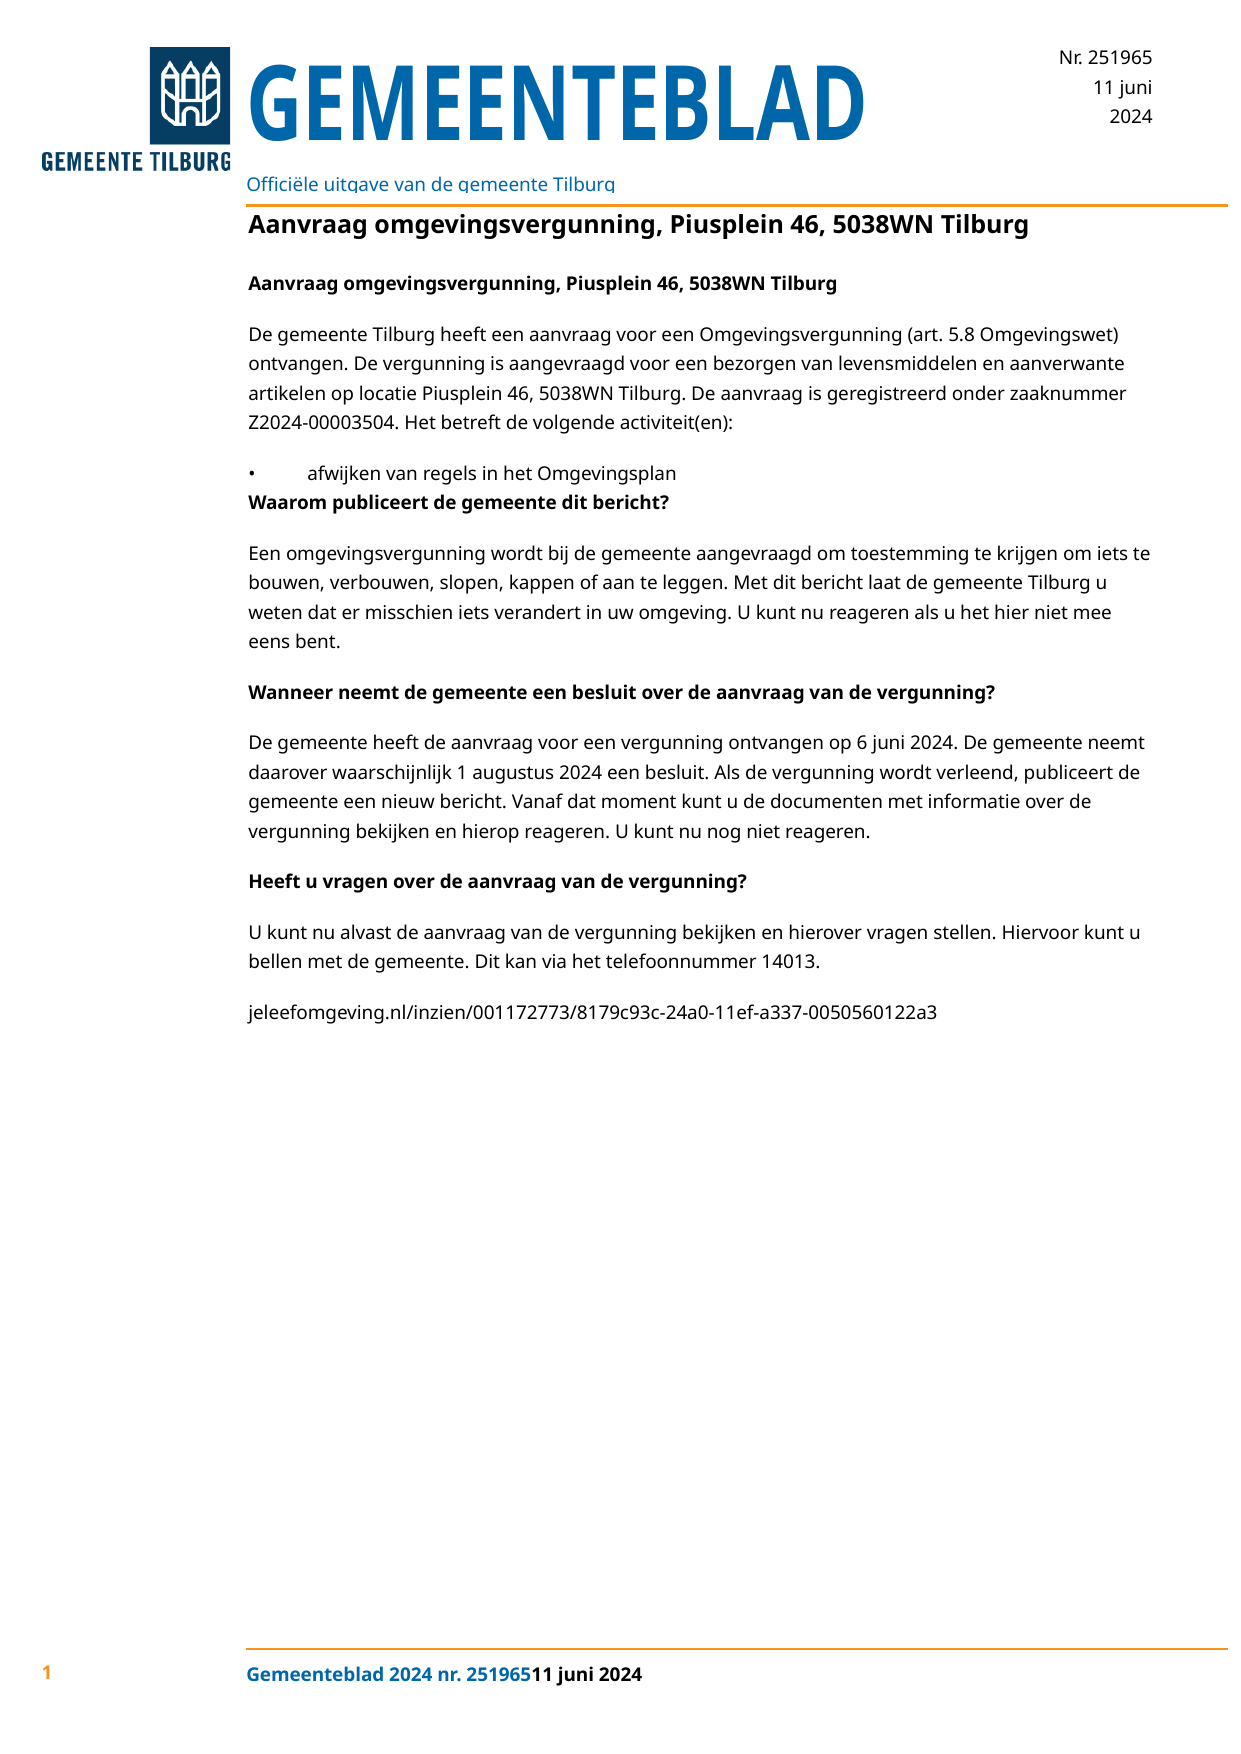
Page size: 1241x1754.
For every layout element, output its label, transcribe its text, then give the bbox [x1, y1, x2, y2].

text Een omgevingsvergunning wordt bij de gemeente aangevraagd om toestemming te krijgen om iets te bouwen, verbouwen, slopen, kappen of aan te leggen. Met dit bericht laat de gemeente Tilburg u weten dat er misschien iets verandert in uw omgeving. U kunt nu reageren als u het hier niet mee eens bent. [248, 540, 1152, 654]
text De gemeente heeft de aanvraag voor een vergunning ontvangen op 6 juni 2024. De gemeente neemt daarover waarschijnlijk 1 augustus 2024 een besluit. Als de vergunning wordt verleend, publiceert de gemeente een nieuw bericht. Vanaf dat moment kunt u de documenten met informatie over de vergunning bekijken en hierop reageren. U kunt nu nog niet reageren. [248, 729, 1152, 844]
text Aanvraag omgevingsvergunning, Piusplein 46, 5038WN Tilburg [248, 207, 1152, 241]
text Heeft u vragen over de aanvraag van de vergunning? [248, 869, 1152, 894]
text Waarom publiceert de gemeente dit bericht? [248, 489, 1152, 515]
picture [41, 47, 231, 172]
text U kunt nu alvast de aanvraag van de vergunning bekijken en hierover vragen stellen. Hiervoor kunt u bellen met de gemeente. Dit kan via het telefoonnummer 14013. [248, 919, 1152, 974]
list afwijken van regels in het Omgevingsplan [248, 460, 1152, 486]
text De gemeente Tilburg heeft een aanvraag voor een Omgevingsvergunning (art. 5.8 Omgevingswet) ontvangen. De vergunning is aangevraagd voor een bezorgen van levensmiddelen en aanverwante artikelen op locatie Piusplein 46, 5038WN Tilburg. De aanvraag is geregistreerd onder zaaknummer Z2024-00003504. Het betreft de volgende activiteit(en): [248, 321, 1152, 435]
text Wanneer neemt de gemeente een besluit over de aanvraag van de vergunning? [248, 679, 1152, 705]
text Aanvraag omgevingsvergunning, Piusplein 46, 5038WN Tilburg [248, 270, 1152, 296]
text jeleefomgeving.nl/inzien/001172773/8179c93c-24a0-11ef-a337-0050560122a3 [248, 999, 1152, 1025]
